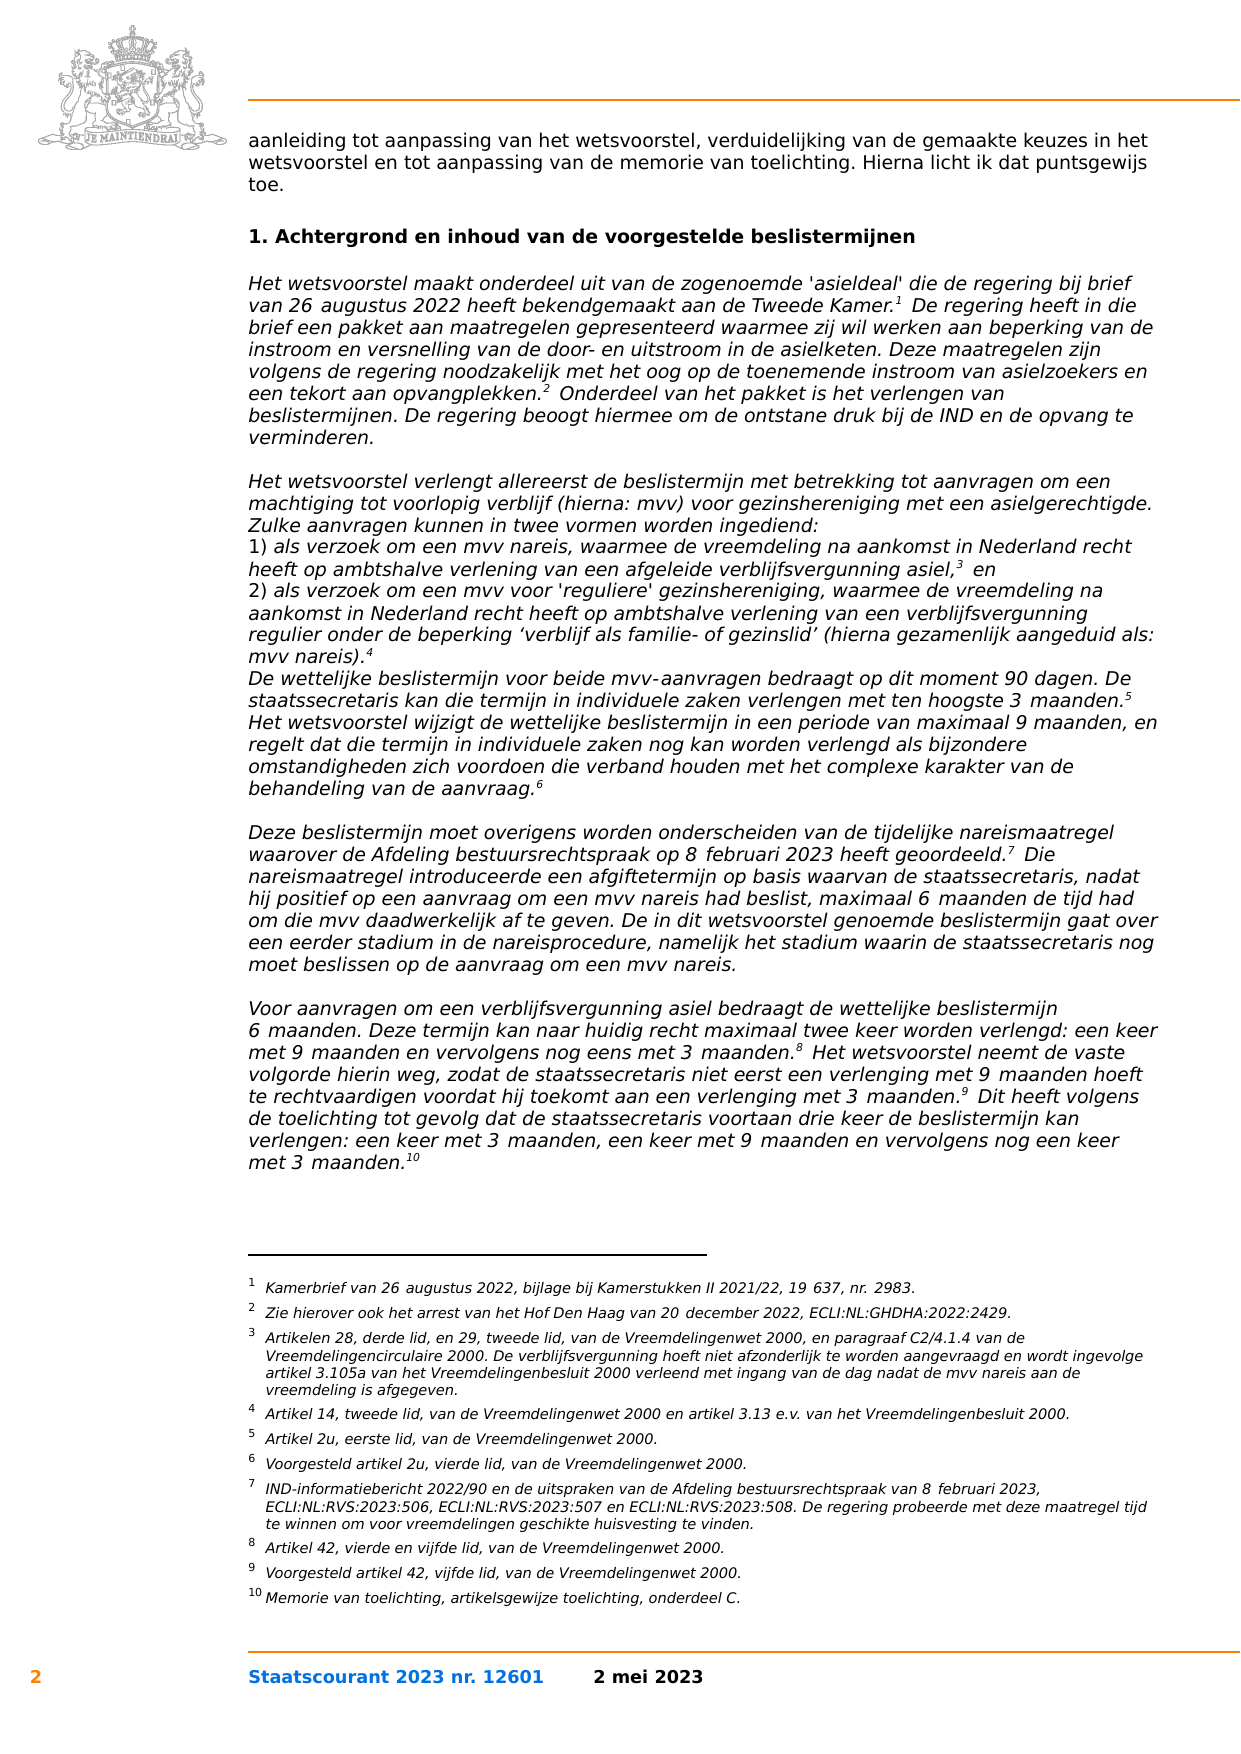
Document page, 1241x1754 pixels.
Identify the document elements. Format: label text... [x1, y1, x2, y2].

text Artikelen 28, derde lid, en 29, tweede lid, van de Vreemdelingenwet 2000, en paragraaf C2/4.1.4 van de Vreemdelingencirculaire 2000. De verblijfsvergunning hoeft niet afzonderlijk te worden aangevraagd en wordt ingevolge artikel 3.105a van het Vreemdelingenbesluit 2000 verleend met ingang van de dag nadat de mvv nareis aan de vreemdeling is afgegeven. [248, 1326, 1163, 1399]
text Kamerbrief van 26 augustus 2022, bijlage bij Kamerstukken II 2021/22, 19 637, nr. 2983. [248, 1276, 1163, 1298]
text Artikel 2u, eerste lid, van de Vreemdelingenwet 2000. [248, 1427, 1163, 1449]
picture [38, 25, 227, 150]
text aanleiding tot aanpassing van het wetsvoorstel, verduidelijking van de gemaakte keuzes in het wetsvoorstel en tot aanpassing van de memorie van toelichting. Hierna licht ik dat puntsgewijs toe. [248, 130, 1163, 196]
text Memorie van toelichting, artikelsgewijze toelichting, onderdeel C. [248, 1586, 1163, 1608]
text 1) als verzoek om een mvv nareis, waarmee de vreemdeling na aankomst in Nederland recht heeft op ambtshalve verlening van een afgeleide verblijfsvergunning asiel, en [248, 536, 1163, 580]
text Voorgesteld artikel 2u, vierde lid, van de Vreemdelingenwet 2000. [248, 1452, 1163, 1474]
text Artikel 14, tweede lid, van de Vreemdelingenwet 2000 en artikel 3.13 e.v. van het Vreemdelingenbesluit 2000. [248, 1402, 1163, 1424]
text Zie hierover ook het arrest van het Hof Den Haag van 20 december 2022, ECLI:NL:GHDHA:2022:2429. [248, 1301, 1163, 1323]
text IND-informatiebericht 2022/90 en de uitspraken van de Afdeling bestuursrechtspraak van 8 februari 2023, ECLI:NL:RVS:2023:506, ECLI:NL:RVS:2023:507 en ECLI:NL:RVS:2023:508. De regering probeerde met deze maatregel tijd te winnen om voor vreemdelingen geschikte huisvesting te vinden. [248, 1477, 1163, 1533]
text Deze beslistermijn moet overigens worden onderscheiden van de tijdelijke nareismaatregel waarover de Afdeling bestuursrechtspraak op 8 februari 2023 heeft geoordeeld. Die nareismaatregel introduceerde een afgiftetermijn op basis waarvan de staatssecretaris, nadat hij positief op een aanvraag om een mvv nareis had beslist, maximaal 6 maanden de tijd had om die mvv daadwerkelijk af te geven. De in dit wetsvoorstel genoemde beslistermijn gaat over een eerder stadium in de nareisprocedure, namelijk het stadium waarin de staatssecretaris nog moet beslissen op de aanvraag om een mvv nareis. [248, 822, 1163, 976]
text Artikel 42, vierde en vijfde lid, van de Vreemdelingenwet 2000. [248, 1536, 1163, 1558]
text De wettelijke beslistermijn voor beide mvv‑aanvragen bedraagt op dit moment 90 dagen. De staatssecretaris kan die termijn in individuele zaken verlengen met ten hoogste 3 maanden. Het wetsvoorstel wijzigt de wettelijke beslistermijn in een periode van maximaal 9 maanden, en regelt dat die termijn in individuele zaken nog kan worden verlengd als bijzondere omstandigheden zich voordoen die verband houden met het complexe karakter van de behandeling van de aanvraag. [248, 668, 1163, 800]
subtitle 1. Achtergrond en inhoud van de voorgestelde beslistermijnen [248, 226, 1163, 248]
text Voorgesteld artikel 42, vijfde lid, van de Vreemdelingenwet 2000. [248, 1561, 1163, 1583]
text Het wetsvoorstel verlengt allereerst de beslistermijn met betrekking tot aanvragen om een machtiging tot voorlopig verblijf (hierna: mvv) voor gezinshereniging met een asielgerechtigde. Zulke aanvragen kunnen in twee vormen worden ingediend: [248, 471, 1163, 536]
text Het wetsvoorstel maakt onderdeel uit van de zogenoemde 'asieldeal' die de regering bij brief van 26 augustus 2022 heeft bekendgemaakt aan de Tweede Kamer. De regering heeft in die brief een pakket aan maatregelen gepresenteerd waarmee zij wil werken aan beperking van de instroom en versnelling van de door- en uitstroom in de asielketen. Deze maatregelen zijn volgens de regering noodzakelijk met het oog op de toenemende instroom van asielzoekers en een tekort aan opvangplekken. Onderdeel van het pakket is het verlengen van beslistermijnen. De regering beoogt hiermee om de ontstane druk bij de IND en de opvang te verminderen. [248, 273, 1163, 449]
text 2) als verzoek om een mvv voor 'reguliere' gezinshereniging, waarmee de vreemdeling na aankomst in Nederland recht heeft op ambtshalve verlening van een verblijfsvergunning regulier onder de beperking ‘verblijf als familie- of gezinslid’ (hierna gezamenlijk aangeduid als: mvv nareis). [248, 580, 1163, 668]
text Voor aanvragen om een verblijfsvergunning asiel bedraagt de wettelijke beslistermijn 6 maanden. Deze termijn kan naar huidig recht maximaal twee keer worden verlengd: een keer met 9 maanden en vervolgens nog eens met 3 maanden. Het wetsvoorstel neemt de vaste volgorde hierin weg, zodat de staatssecretaris niet eerst een verlenging met 9 maanden hoeft te rechtvaardigen voordat hij toekomt aan een verlenging met 3 maanden. Dit heeft volgens de toelichting tot gevolg dat de staatssecretaris voortaan drie keer de beslistermijn kan verlengen: een keer met 3 maanden, een keer met 9 maanden en vervolgens nog een keer met 3 maanden. [248, 998, 1163, 1174]
